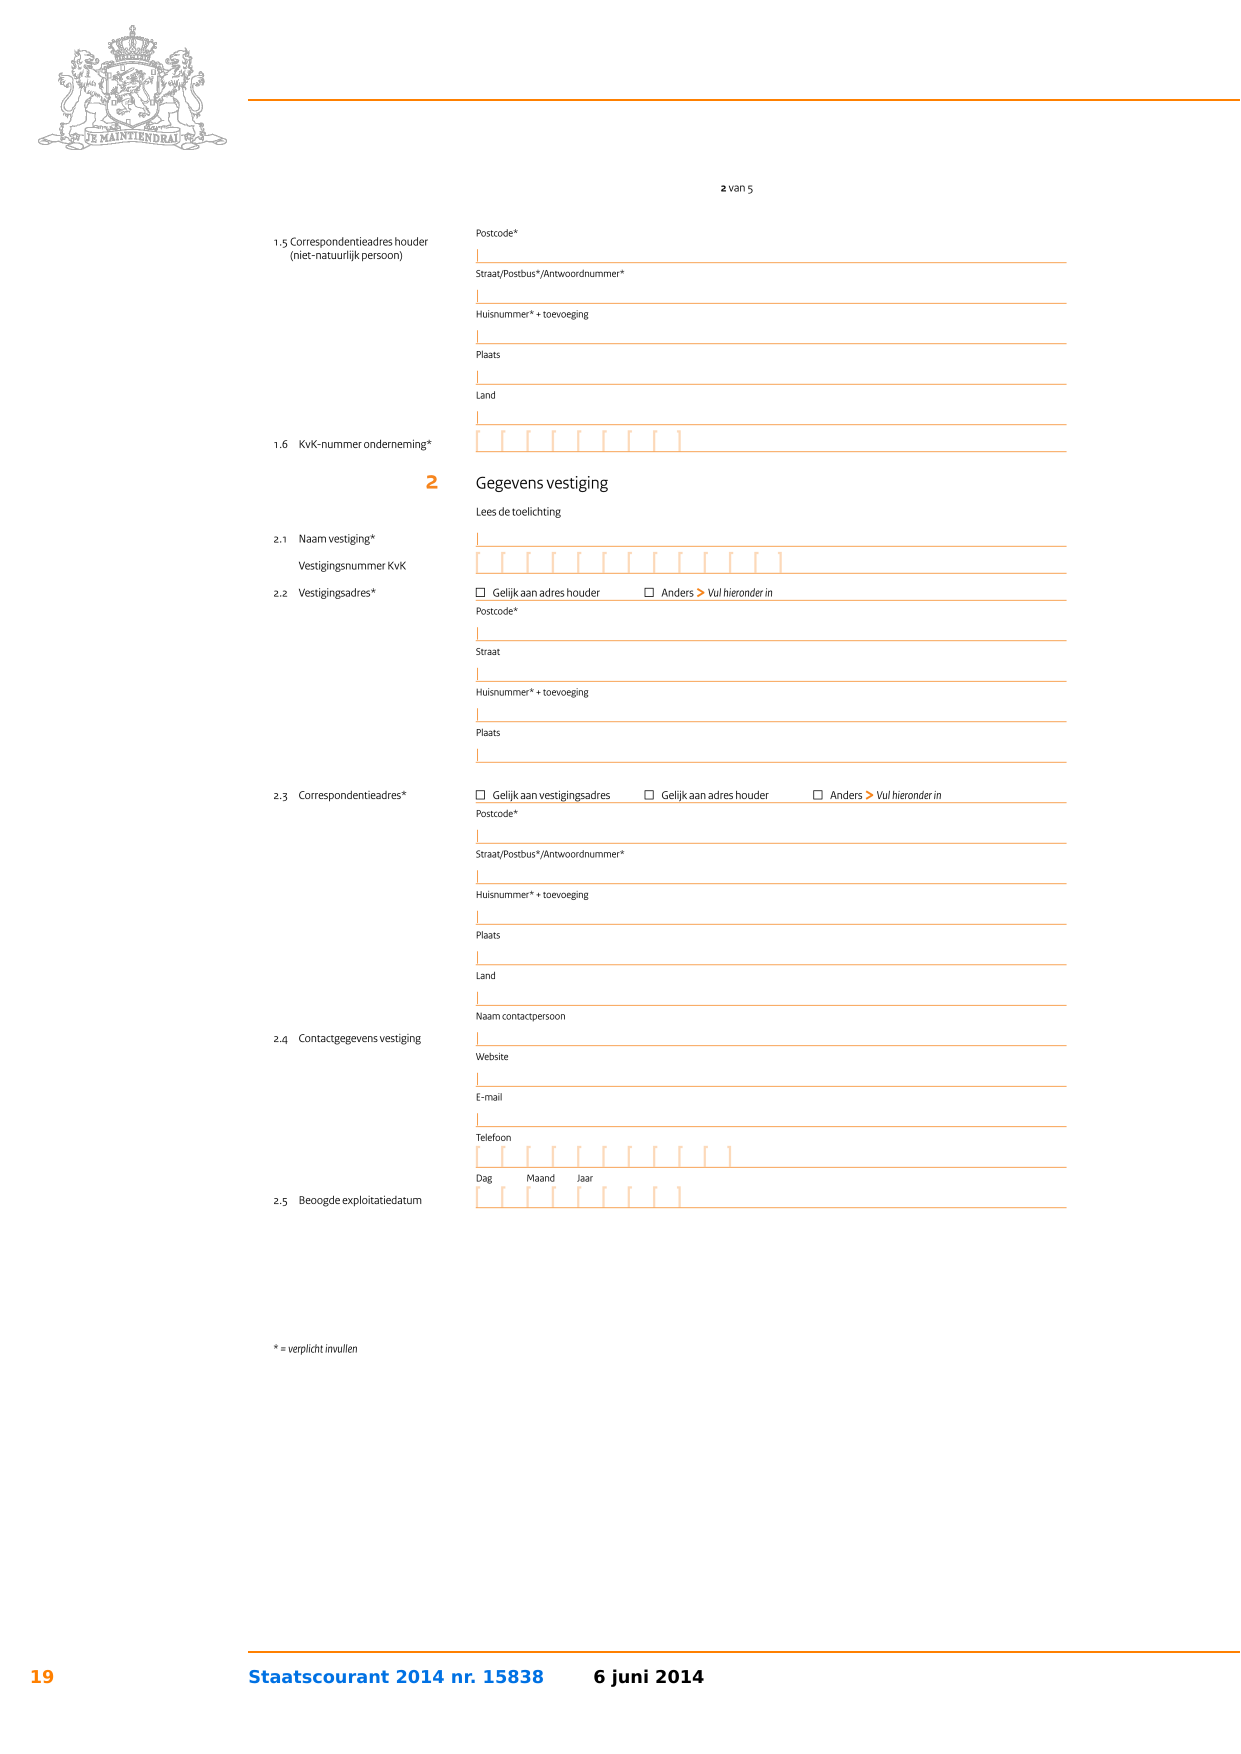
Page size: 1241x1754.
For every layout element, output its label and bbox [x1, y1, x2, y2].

picture [38, 25, 227, 150]
picture [248, 151, 1134, 1404]
